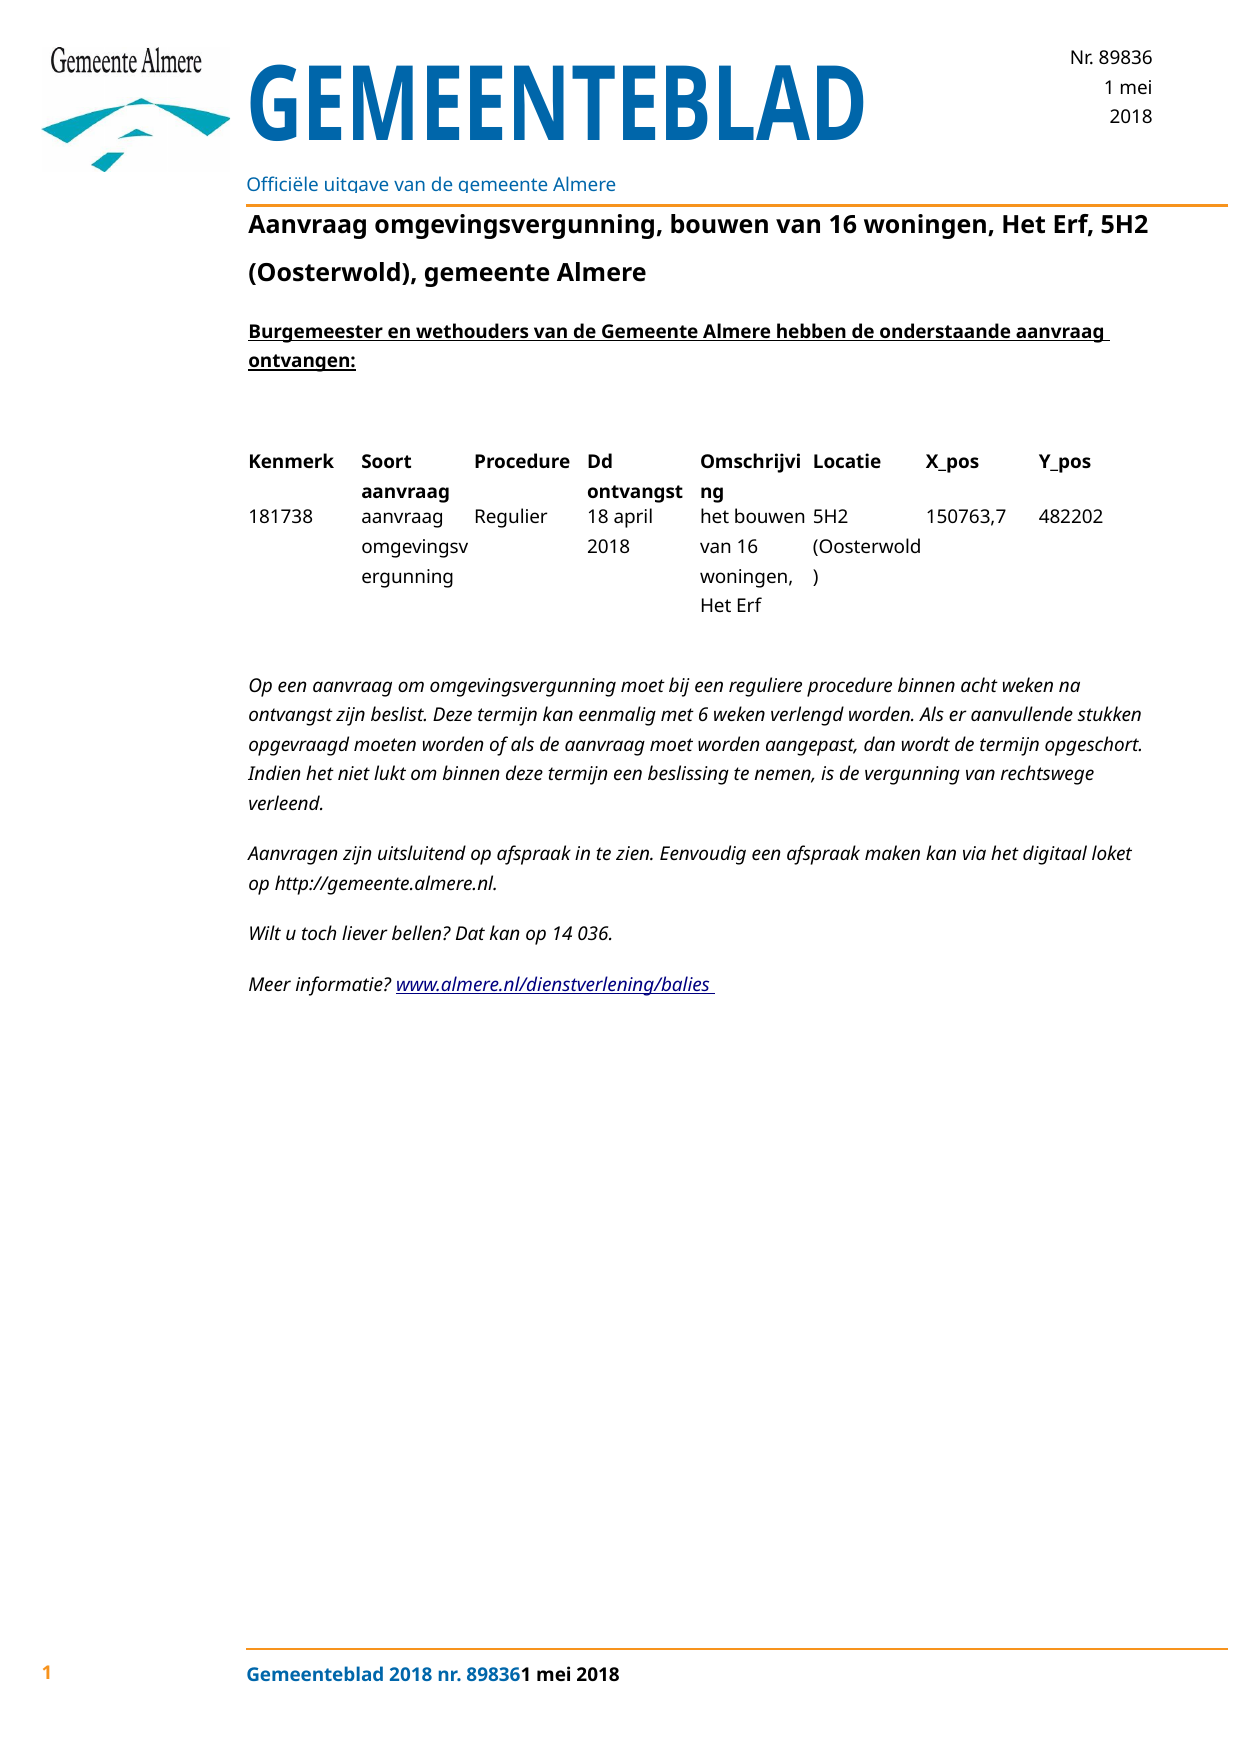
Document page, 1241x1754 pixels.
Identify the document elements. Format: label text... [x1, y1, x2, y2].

text Aanvraag omgevingsvergunning, bouwen van 16 woningen, Het Erf, 5H2 (Oosterwold), gemeente Almere [248, 207, 1152, 288]
table_header X_pos [926, 449, 1038, 504]
table_cell 18 april 2018 [587, 504, 700, 618]
table_cell aanvraag omgevingsvergunning [361, 504, 474, 618]
table_cell 181738 [248, 504, 361, 618]
text Meer informatie? www.almere.nl/dienstverlening/balies [248, 971, 1152, 997]
text Aanvragen zijn uitsluitend op afspraak in te zien. Eenvoudig een afspraak maken kan via het digitaal loket op http://gemeente.almere.nl. [248, 841, 1152, 896]
table_header Omschrijving [700, 449, 813, 504]
table_cell Regulier [474, 504, 587, 618]
table_header Procedure [474, 449, 587, 504]
text Wilt u toch liever bellen? Dat kan op 14 036. [248, 921, 1152, 946]
table_header Kenmerk [248, 449, 361, 504]
picture [41, 47, 231, 172]
text Burgemeester en wethouders van de Gemeente Almere hebben de onderstaande aanvraag ontvangen: [248, 318, 1152, 373]
table_cell 482202 [1039, 504, 1152, 618]
table_header Dd ontvangst [587, 449, 700, 504]
table_header Locatie [813, 449, 926, 504]
table_header Soort aanvraag [361, 449, 474, 504]
table_cell het bouwen van 16 woningen, Het Erf [700, 504, 813, 618]
table_header Y_pos [1039, 449, 1152, 504]
table_cell 150763,7 [926, 504, 1038, 618]
text Op een aanvraag om omgevingsvergunning moet bij een reguliere procedure binnen acht weken na ontvangst zijn beslist. Deze termijn kan eenmalig met 6 weken verlengd worden. Als er aanvullende stukken opgevraagd moeten worden of als de aanvraag moet worden aangepast, dan wordt de termijn opgeschort. Indien het niet lukt om binnen deze termijn een beslissing te nemen, is de vergunning van rechtswege verleend. [248, 672, 1152, 816]
table_cell 5H2 (Oosterwold) [813, 504, 926, 618]
